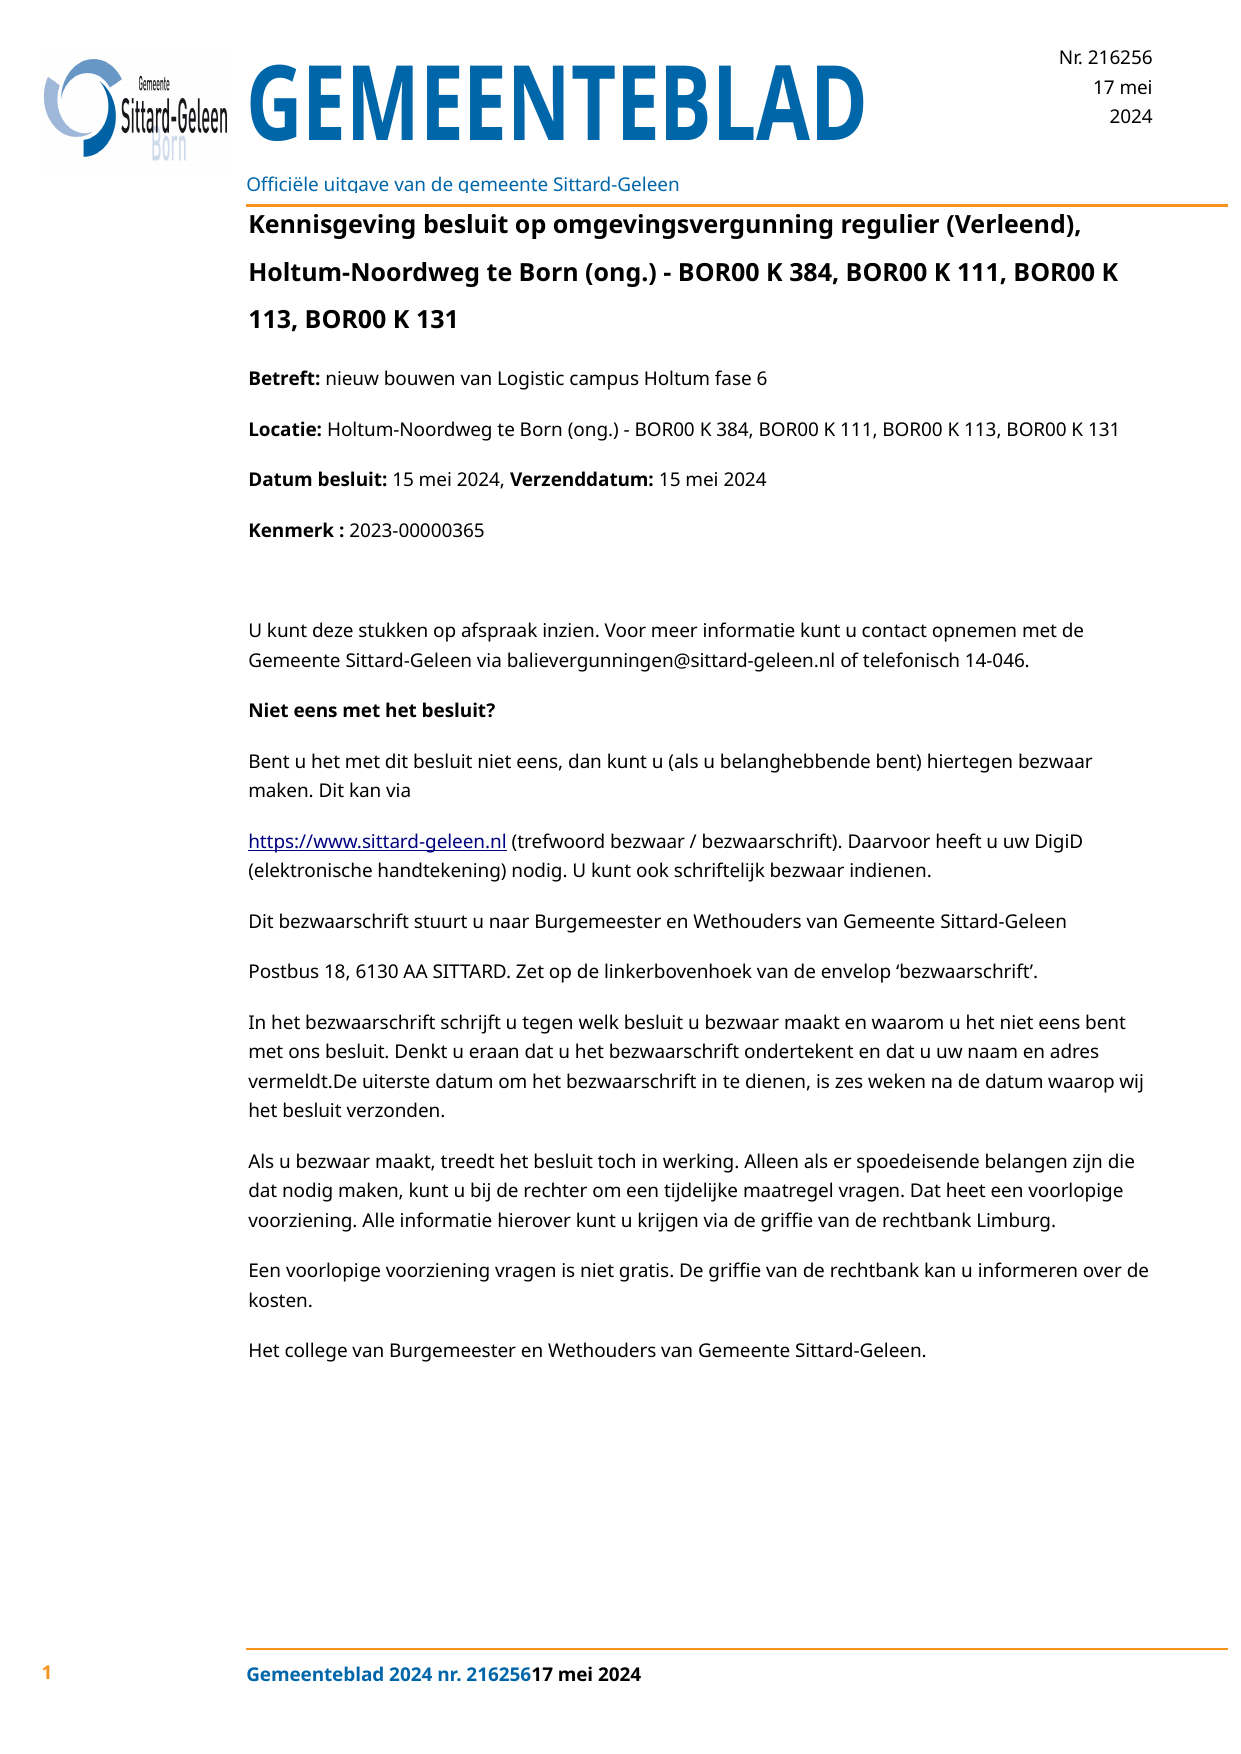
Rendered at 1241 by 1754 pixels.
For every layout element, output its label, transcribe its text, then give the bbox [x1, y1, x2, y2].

picture [41, 47, 231, 172]
text Locatie: Holtum-Noordweg te Born (ong.) - BOR00 K 384, BOR00 K 111, BOR00 K 113, BOR00 K 131 [248, 416, 1152, 442]
text Het college van Burgemeester en Wethouders van Gemeente Sittard-Geleen. [248, 1338, 1152, 1363]
text Kennisgeving besluit op omgevingsvergunning regulier (Verleend), Holtum-Noordweg te Born (ong.) - BOR00 K 384, BOR00 K 111, BOR00 K 113, BOR00 K 131 [248, 207, 1152, 336]
text Kenmerk : 2023-00000365 [248, 517, 1152, 542]
text Betreft: nieuw bouwen van Logistic campus Holtum fase 6 [248, 366, 1152, 391]
text Niet eens met het besluit? [248, 698, 1152, 723]
text In het bezwaarschrift schrijft u tegen welk besluit u bezwaar maakt en waarom u het niet eens bent met ons besluit. Denkt u eraan dat u het bezwaarschrift ondertekent en dat u uw naam en adres vermeldt.De uiterste datum om het bezwaarschrift in te dienen, is zes weken na de datum waarop wij het besluit verzonden. [248, 1009, 1152, 1123]
text Bent u het met dit besluit niet eens, dan kunt u (als u belanghebbende bent) hiertegen bezwaar maken. Dit kan via [248, 748, 1152, 803]
text Dit bezwaarschrift stuurt u naar Burgemeester en Wethouders van Gemeente Sittard-Geleen [248, 908, 1152, 934]
text https://www.sittard-geleen.nl (trefwoord bezwaar / bezwaarschrift). Daarvoor heeft u uw DigiD (elektronische handtekening) nodig. U kunt ook schriftelijk bezwaar indienen. [248, 828, 1152, 883]
text Een voorlopige voorziening vragen is niet gratis. De griffie van de rechtbank kan u informeren over de kosten. [248, 1258, 1152, 1313]
text Postbus 18, 6130 AA SITTARD. Zet op de linkerbovenhoek van de envelop ‘bezwaarschrift’. [248, 958, 1152, 984]
text Als u bezwaar maakt, treedt het besluit toch in werking. Alleen als er spoedeisende belangen zijn die dat nodig maken, kunt u bij de rechter om een tijdelijke maatregel vragen. Dat heet een voorlopige voorziening. Alle informatie hierover kunt u krijgen via de griffie van de rechtbank Limburg. [248, 1148, 1152, 1233]
text U kunt deze stukken op afspraak inzien. Voor meer informatie kunt u contact opnemen met de Gemeente Sittard-Geleen via balievergunningen@sittard-geleen.nl of telefonisch 14-046. [248, 618, 1152, 673]
text Datum besluit: 15 mei 2024, Verzenddatum: 15 mei 2024 [248, 466, 1152, 492]
